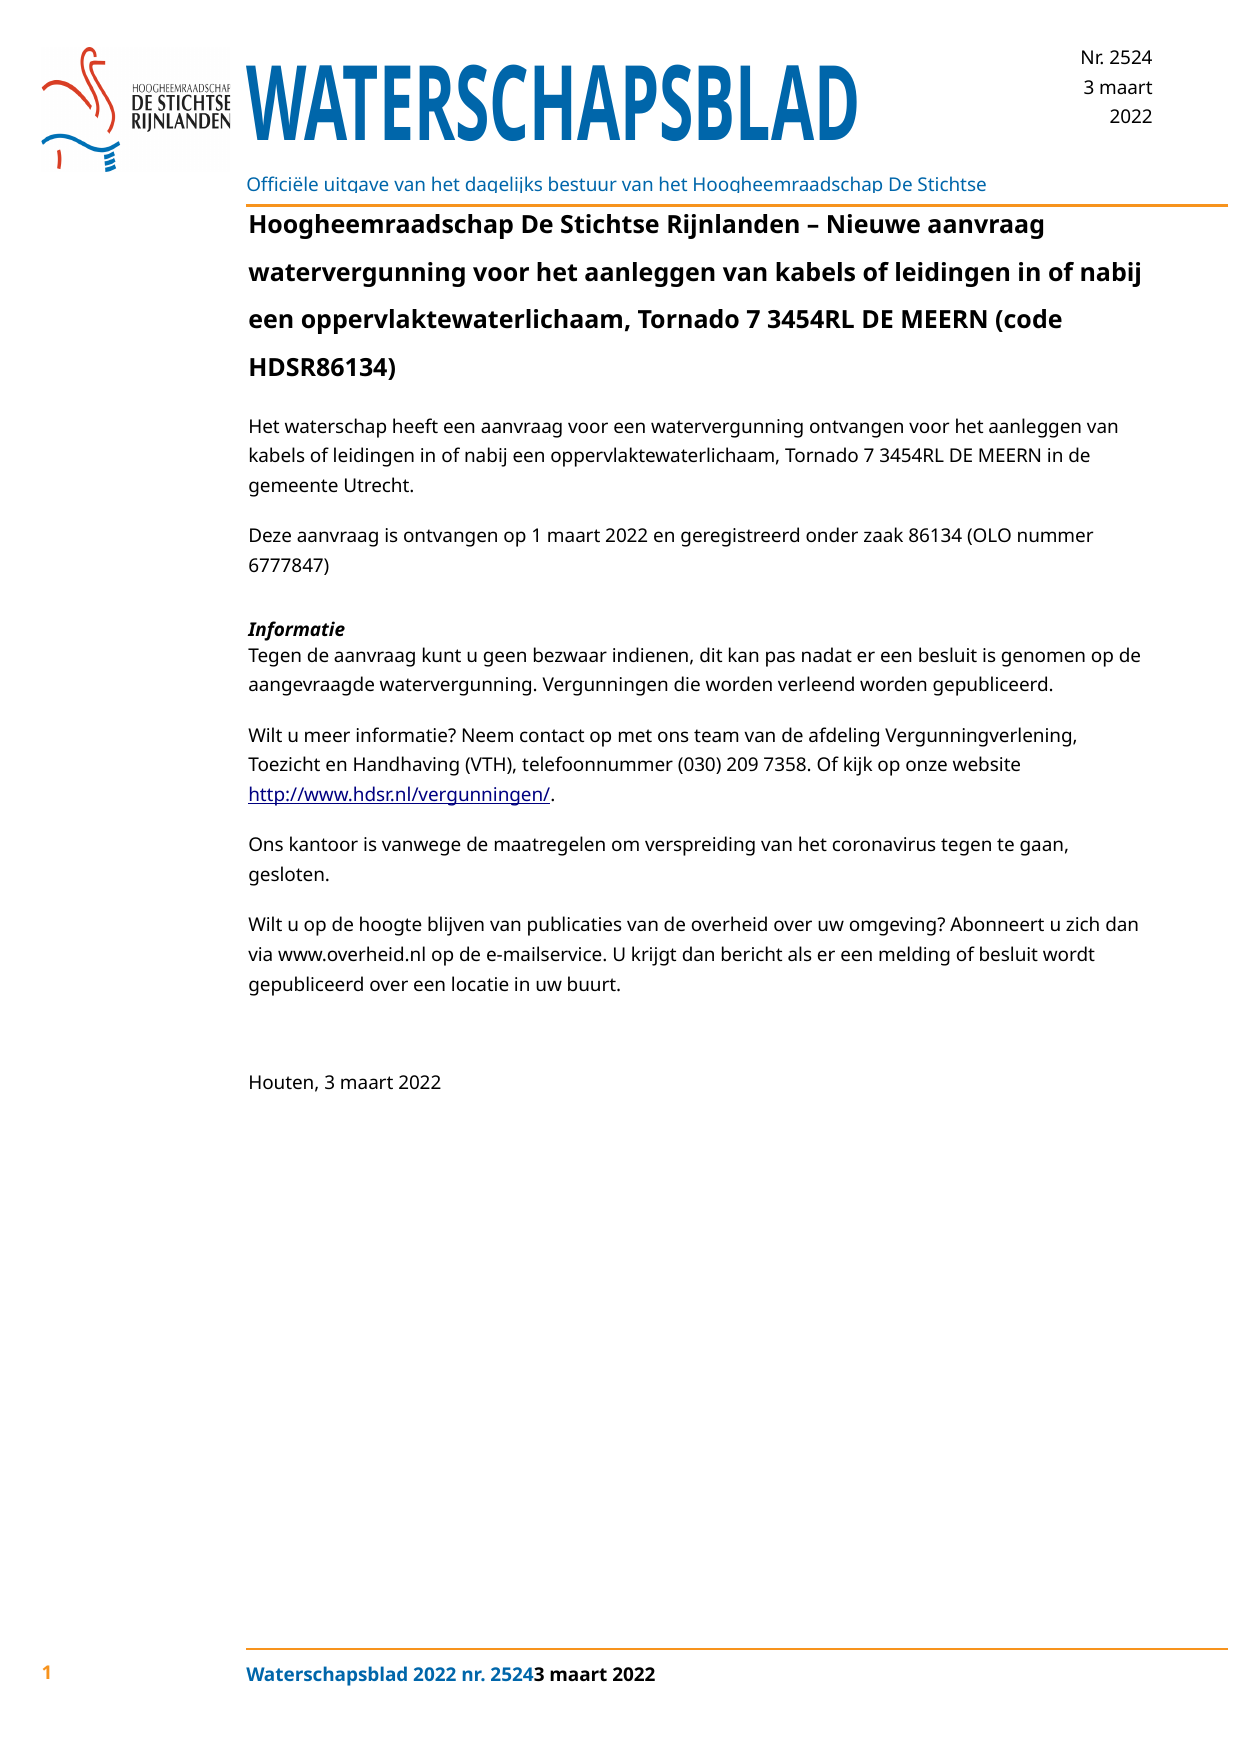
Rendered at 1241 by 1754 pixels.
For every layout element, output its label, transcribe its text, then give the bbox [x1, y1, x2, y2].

text Wilt u meer informatie? Neem contact op met ons team van de afdeling Vergunningverlening, Toezicht en Handhaving (VTH), telefoonnummer (030) 209 7358. Of kijk op onze website http://www.hdsr.nl/vergunningen/. [248, 722, 1152, 807]
text Tegen de aanvraag kunt u geen bezwaar indienen, dit kan pas nadat er een besluit is genomen op de aangevraagde watervergunning. Vergunningen die worden verleend worden gepubliceerd. [248, 642, 1152, 697]
text Deze aanvraag is ontvangen op 1 maart 2022 en geregistreerd onder zaak 86134 (OLO nummer 6777847) [248, 523, 1152, 578]
text Ons kantoor is vanwege de maatregelen om verspreiding van het coronavirus tegen te gaan, gesloten. [248, 832, 1152, 887]
text Wilt u op de hoogte blijven van publicaties van de overheid over uw omgeving? Abonneert u zich dan via www.overheid.nl op de e-mailservice. U krijgt dan bericht als er een melding of besluit wordt gepubliceerd over een locatie in uw buurt. [248, 912, 1152, 996]
picture [41, 47, 231, 172]
text Het waterschap heeft een aanvraag voor een watervergunning ontvangen voor het aanleggen van kabels of leidingen in of nabij een oppervlaktewaterlichaam, Tornado 7 3454RL DE MEERN in de gemeente Utrecht. [248, 413, 1152, 498]
text Hoogheemraadschap De Stichtse Rijnlanden – Nieuwe aanvraag watervergunning voor het aanleggen van kabels of leidingen in of nabij een oppervlaktewaterlichaam, Tornado 7 3454RL DE MEERN (code HDSR86134) [248, 207, 1152, 384]
text Houten, 3 maart 2022 [248, 1069, 1152, 1095]
text Informatie [248, 616, 1152, 642]
